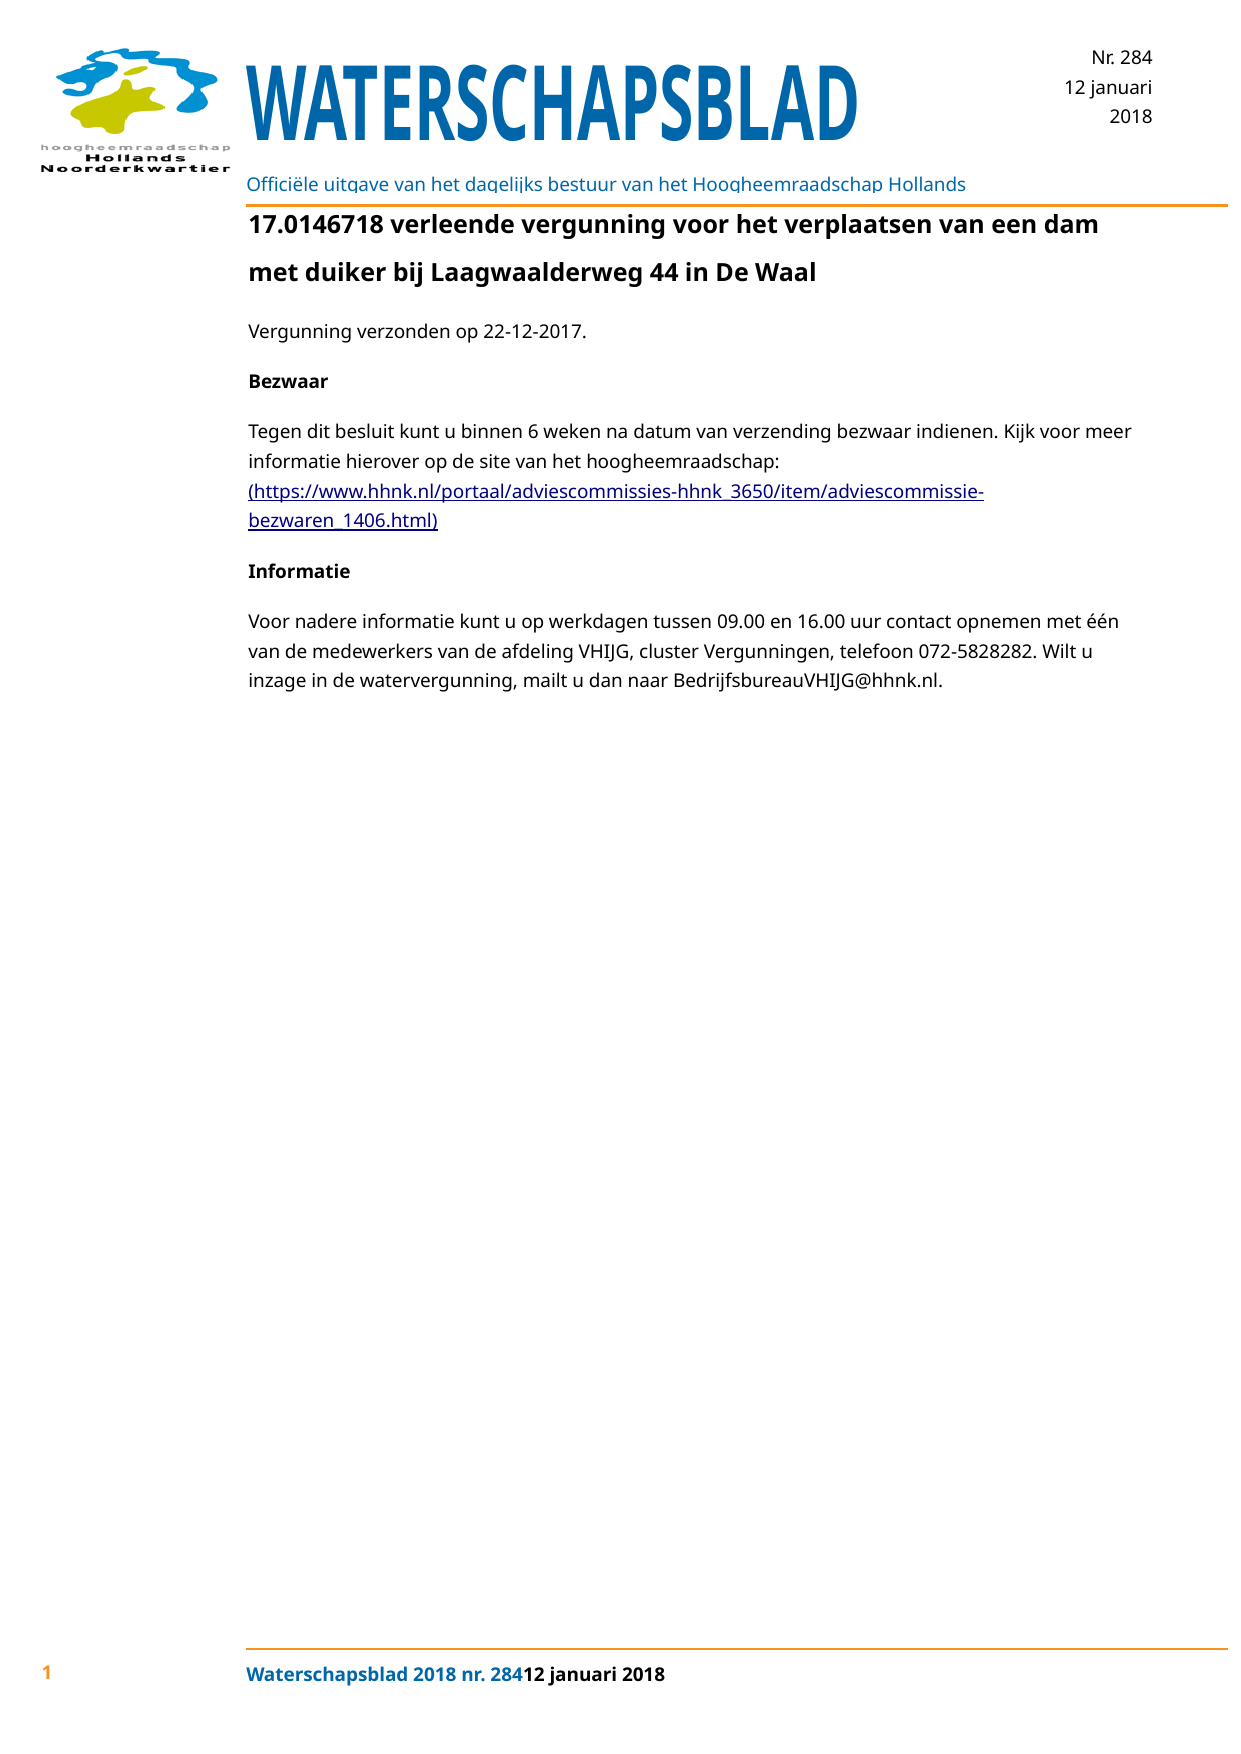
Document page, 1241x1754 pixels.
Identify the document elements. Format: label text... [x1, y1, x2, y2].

text 17.0146718 verleende vergunning voor het verplaatsen van een dam met duiker bij Laagwaalderweg 44 in De Waal [248, 207, 1152, 288]
text Bezwaar [248, 368, 1152, 394]
text Vergunning verzonden op 22-12-2017. [248, 318, 1152, 344]
picture [41, 47, 231, 172]
text Voor nadere informatie kunt u op werkdagen tussen 09.00 en 16.00 uur contact opnemen met één van de medewerkers van de afdeling VHIJG, cluster Vergunningen, telefoon 072-5828282. Wilt u inzage in de watervergunning, mailt u dan naar BedrijfsbureauVHIJG@hhnk.nl. [248, 608, 1152, 693]
text Tegen dit besluit kunt u binnen 6 weken na datum van verzending bezwaar indienen. Kijk voor meer informatie hierover op de site van het hoogheemraadschap: (https://www.hhnk.nl/portaal/adviescommissies-hhnk_3650/item/adviescommissie-bezwaren_1406.html) [248, 419, 1152, 533]
text Informatie [248, 558, 1152, 584]
